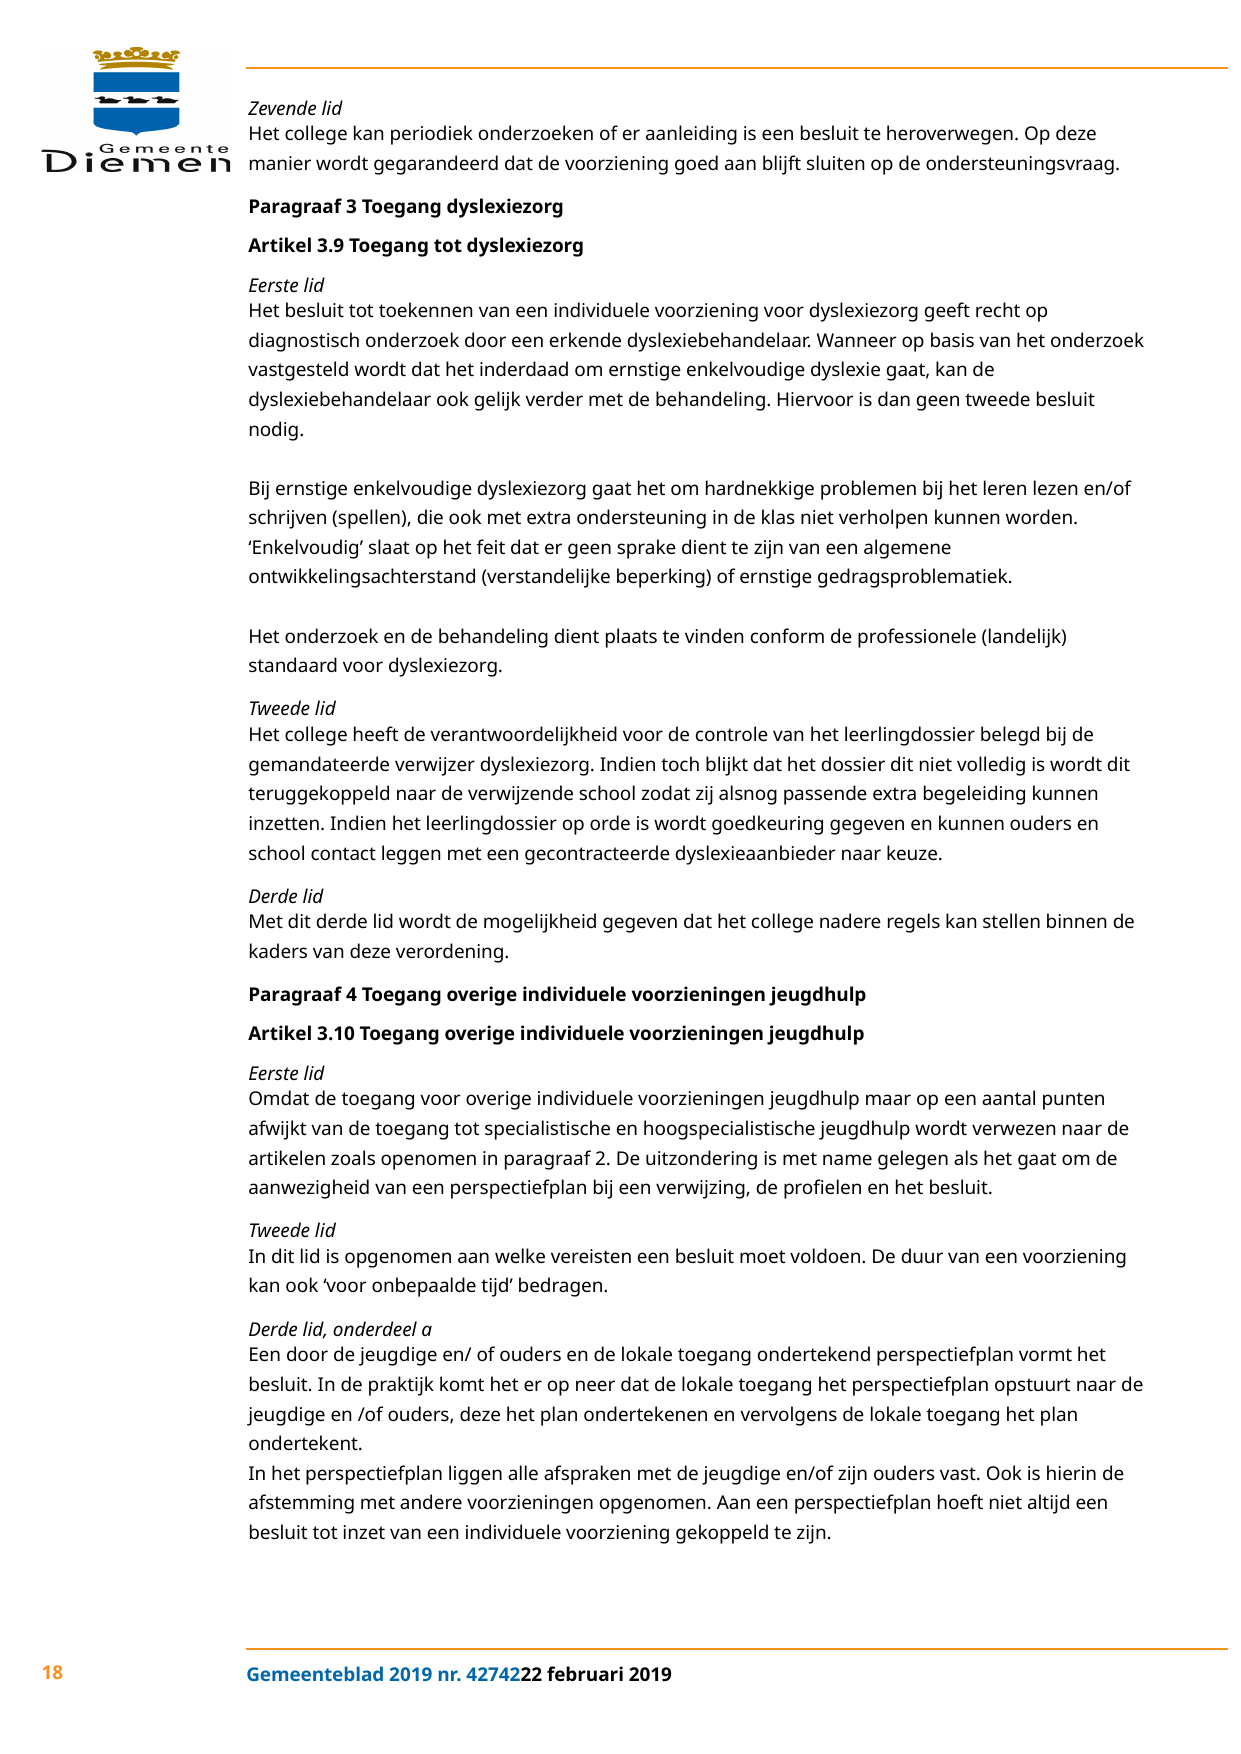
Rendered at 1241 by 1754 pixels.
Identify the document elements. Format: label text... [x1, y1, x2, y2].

text Het onderzoek en de behandeling dient plaats te vinden conform de professionele (landelijk) standaard voor dyslexiezorg. [248, 623, 1152, 678]
text Zevende lid [248, 95, 1152, 121]
text Het college kan periodiek onderzoeken of er aanleiding is een besluit te heroverwegen. Op deze manier wordt gegarandeerd dat de voorziening goed aan blijft sluiten op de ondersteuningsvraag. [248, 121, 1152, 176]
text Het college heeft de verantwoordelijkheid voor de controle van het leerlingdossier belegd bij de gemandateerde verwijzer dyslexiezorg. Indien toch blijkt dat het dossier dit niet volledig is wordt dit teruggekoppeld naar de verwijzende school zodat zij alsnog passende extra begeleiding kunnen inzetten. Indien het leerlingdossier op orde is wordt goedkeuring gegeven en kunnen ouders en school contact leggen met een gecontracteerde dyslexieaanbieder naar keuze. [248, 721, 1152, 865]
text In het perspectiefplan liggen alle afspraken met de jeugdige en/of zijn ouders vast. Ook is hierin de afstemming met andere voorzieningen opgenomen. Aan een perspectiefplan hoeft niet altijd een besluit tot inzet van een individuele voorziening gekoppeld te zijn. [248, 1460, 1152, 1545]
text Bij ernstige enkelvoudige dyslexiezorg gaat het om hardnekkige problemen bij het leren lezen en/of schrijven (spellen), die ook met extra ondersteuning in de klas niet verholpen kunnen worden. ‘Enkelvoudig’ slaat op het feit dat er geen sprake dient te zijn van een algemene ontwikkelingsachterstand (verstandelijke beperking) of ernstige gedragsproblematiek. [248, 475, 1152, 589]
text Tweede lid [248, 696, 1152, 721]
text Tweede lid [248, 1217, 1152, 1243]
text Artikel 3.9 Toegang tot dyslexiezorg [248, 232, 1152, 258]
text Paragraaf 4 Toegang overige individuele voorzieningen jeugdhulp [248, 981, 1152, 1007]
text Met dit derde lid wordt de mogelijkheid gegeven dat het college nadere regels kan stellen binnen de kaders van deze verordening. [248, 908, 1152, 964]
picture [41, 47, 231, 172]
text Paragraaf 3 Toegang dyslexiezorg [248, 193, 1152, 219]
text Artikel 3.10 Toegang overige individuele voorzieningen jeugdhulp [248, 1021, 1152, 1046]
text In dit lid is opgenomen aan welke vereisten een besluit moet voldoen. De duur van een voorziening kan ook ‘voor onbepaalde tijd’ bedragen. [248, 1243, 1152, 1298]
text Het besluit tot toekennen van een individuele voorziening voor dyslexiezorg geeft recht op diagnostisch onderzoek door een erkende dyslexiebehandelaar. Wanneer op basis van het onderzoek vastgesteld wordt dat het inderdaad om ernstige enkelvoudige dyslexie gaat, kan de dyslexiebehandelaar ook gelijk verder met de behandeling. Hiervoor is dan geen tweede besluit nodig. [248, 297, 1152, 442]
text Derde lid [248, 883, 1152, 908]
text Eerste lid [248, 1060, 1152, 1086]
text Eerste lid [248, 272, 1152, 297]
text Derde lid, onderdeel a [248, 1316, 1152, 1342]
text Een door de jeugdige en/ of ouders en de lokale toegang ondertekend perspectiefplan vormt het besluit. In de praktijk komt het er op neer dat de lokale toegang het perspectiefplan opstuurt naar de jeugdige en /of ouders, deze het plan ondertekenen en vervolgens de lokale toegang het plan ondertekent. [248, 1342, 1152, 1456]
text Omdat de toegang voor overige individuele voorzieningen jeugdhulp maar op een aantal punten afwijkt van de toegang tot specialistische en hoogspecialistische jeugdhulp wordt verwezen naar de artikelen zoals openomen in paragraaf 2. De uitzondering is met name gelegen als het gaat om de aanwezigheid van een perspectiefplan bij een verwijzing, de profielen en het besluit. [248, 1086, 1152, 1200]
